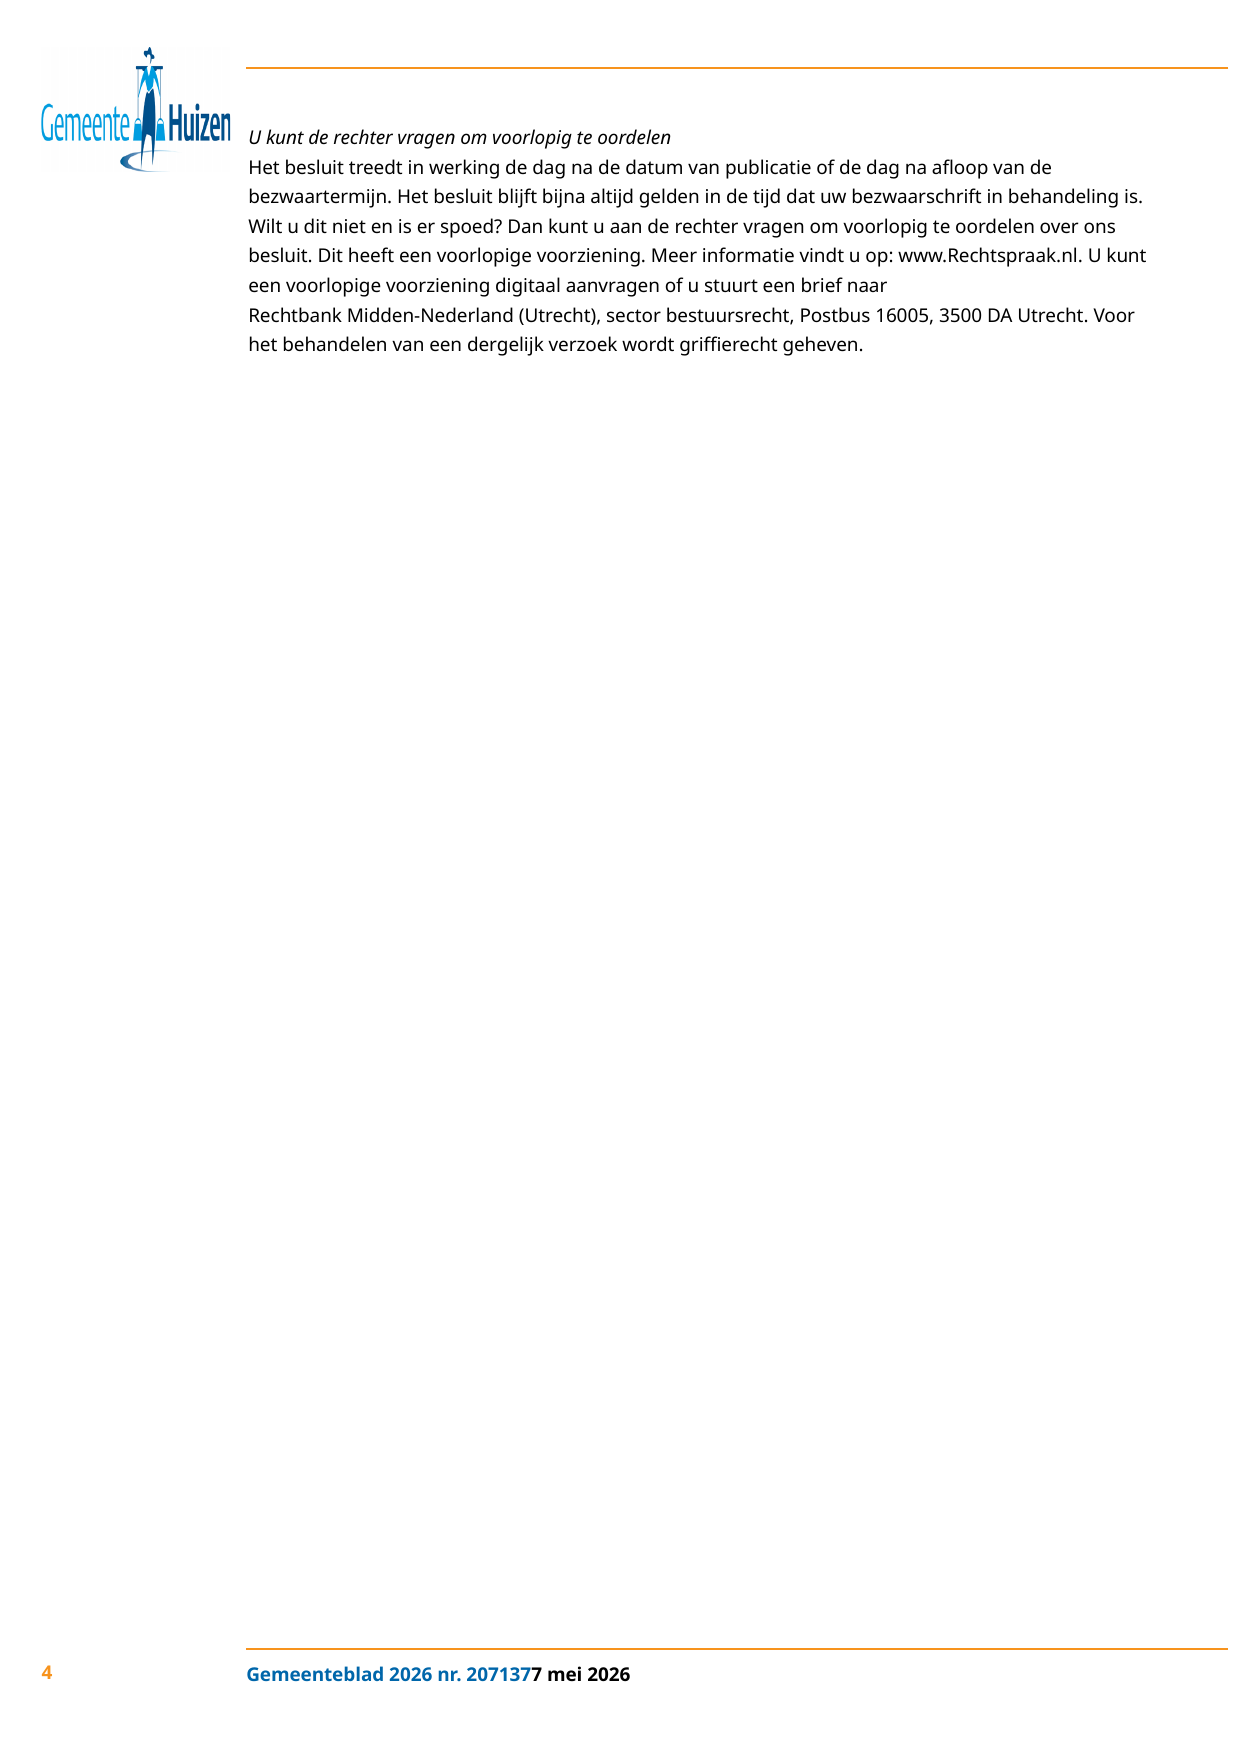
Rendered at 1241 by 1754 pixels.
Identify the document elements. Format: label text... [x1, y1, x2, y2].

picture [41, 47, 231, 172]
text U kunt de rechter vragen om voorlopig te oordelen [248, 124, 1152, 150]
text Rechtbank Midden-Nederland (Utrecht), sector bestuursrecht, Postbus 16005, 3500 DA Utrecht. Voor het behandelen van een dergelijk verzoek wordt griffierecht geheven. [248, 302, 1152, 357]
text Het besluit treedt in werking de dag na de datum van publicatie of de dag na afloop van de bezwaartermijn. Het besluit blijft bijna altijd gelden in de tijd dat uw bezwaarschrift in behandeling is. Wilt u dit niet en is er spoed? Dan kunt u aan de rechter vragen om voorlopig te oordelen over ons besluit. Dit heeft een voorlopige voorziening. Meer informatie vindt u op: www.Rechtspraak.nl. U kunt een voorlopige voorziening digitaal aanvragen of u stuurt een brief naar [248, 154, 1152, 298]
